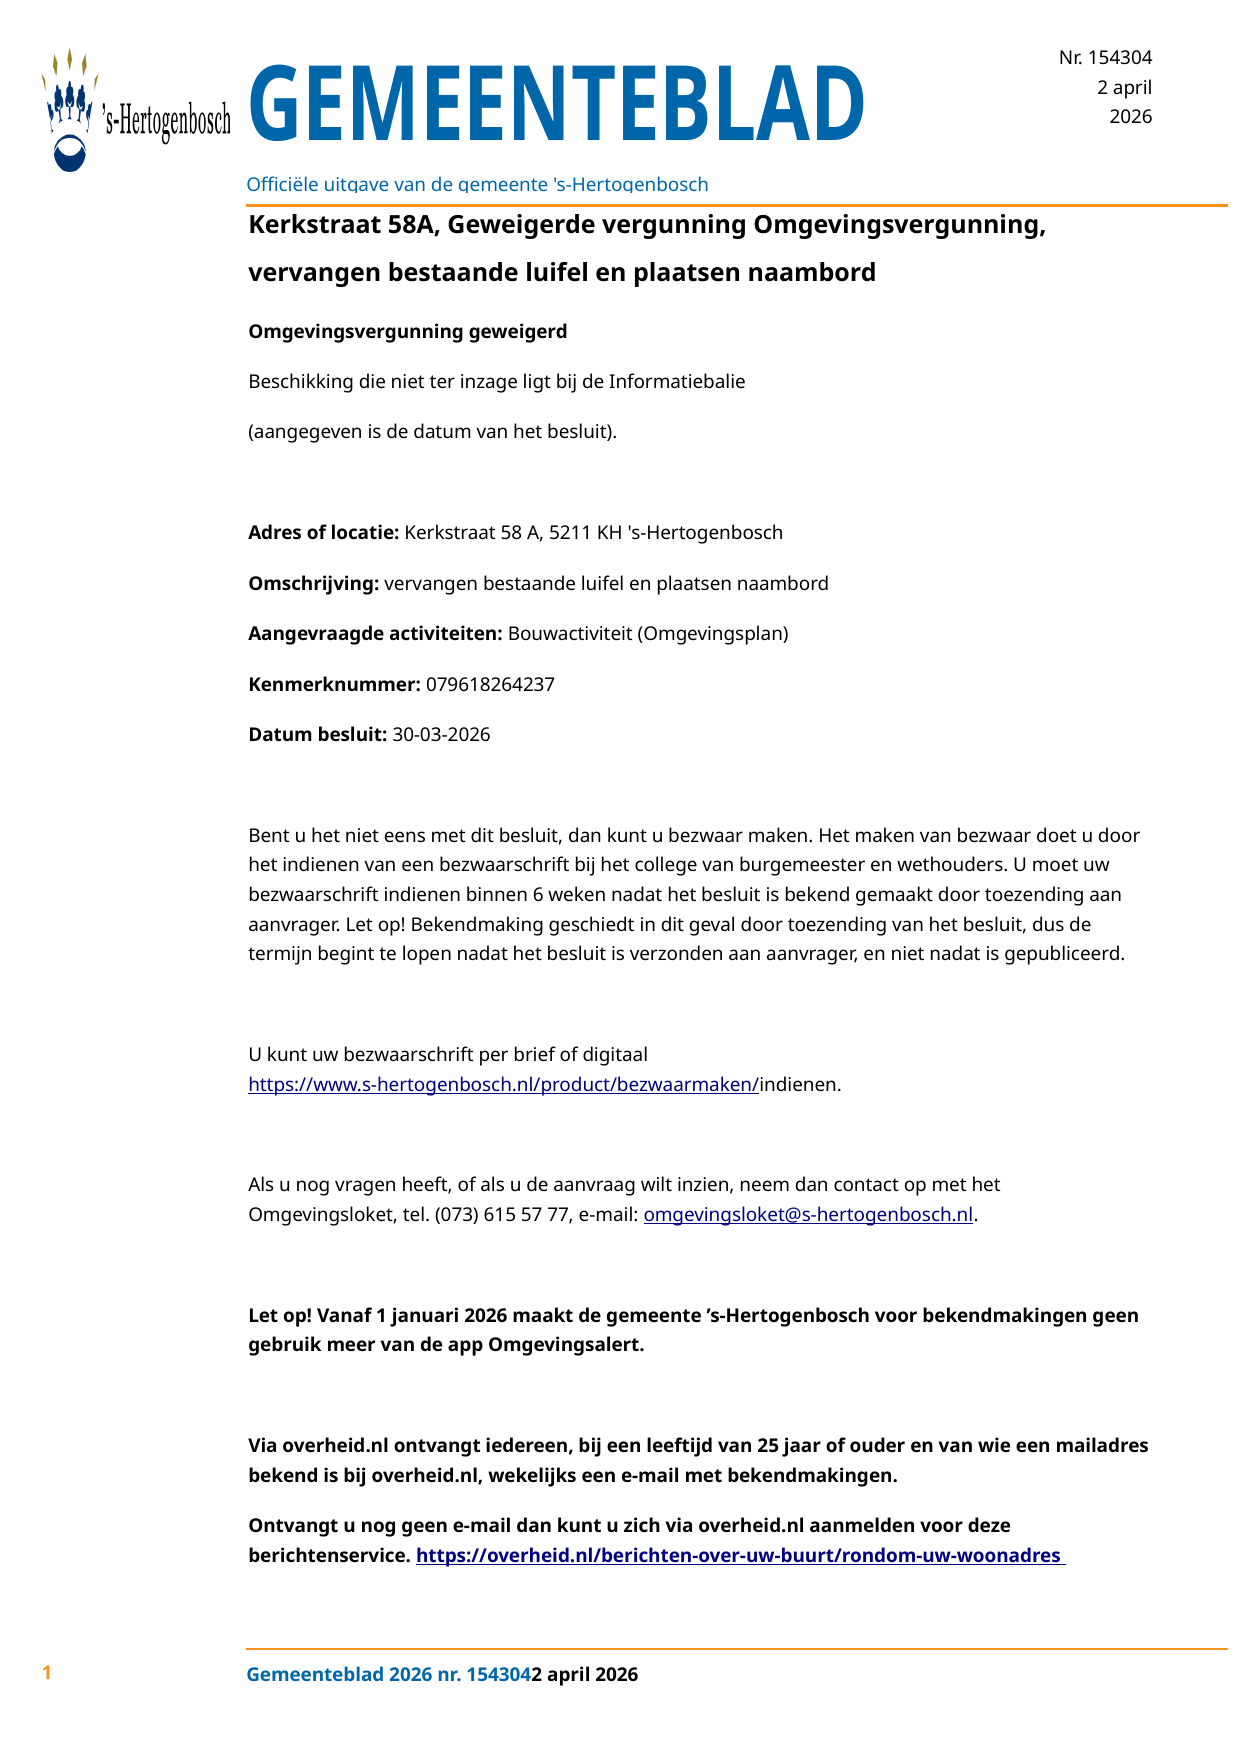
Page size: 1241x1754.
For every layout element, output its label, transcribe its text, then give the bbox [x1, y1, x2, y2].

text Bent u het niet eens met dit besluit, dan kunt u bezwaar maken. Het maken van bezwaar doet u door het indienen van een bezwaarschrift bij het college van burgemeester en wethouders. U moet uw bezwaarschrift indienen binnen 6 weken nadat het besluit is bekend gemaakt door toezending aan aanvrager. Let op! Bekendmaking geschiedt in dit geval door toezending van het besluit, dus de termijn begint te lopen nadat het besluit is verzonden aan aanvrager, en niet nadat is gepubliceerd. [248, 822, 1152, 966]
text Datum besluit: 30-03-2026 [248, 721, 1152, 747]
text Let op! Vanaf 1 januari 2026 maakt de gemeente ’s-Hertogenbosch voor bekendmakingen geen gebruik meer van de app Omgevingsalert. [248, 1302, 1152, 1357]
text Kenmerknummer: 079618264237 [248, 671, 1152, 697]
text Via overheid.nl ontvangt iedereen, bij een leeftijd van 25 jaar of ouder en van wie een mailadres bekend is bij overheid.nl, wekelijks een e-mail met bekendmakingen. [248, 1432, 1152, 1488]
text Ontvangt u nog geen e-mail dan kunt u zich via overheid.nl aanmelden voor deze berichtenservice. https://overheid.nl/berichten-over-uw-buurt/rondom-uw-woonadres [248, 1512, 1152, 1568]
text Omgevingsvergunning geweigerd [248, 318, 1152, 344]
text Aangevraagde activiteiten: Bouwactiviteit (Omgevingsplan) [248, 620, 1152, 646]
text (aangegeven is de datum van het besluit). [248, 419, 1152, 444]
text Beschikking die niet ter inzage ligt bij de Informatiebalie [248, 368, 1152, 394]
text U kunt uw bezwaarschrift per brief of digitaal https://www.s-hertogenbosch.nl/product/bezwaarmaken/indienen. [248, 1041, 1152, 1097]
text Omschrijving: vervangen bestaande luifel en plaatsen naambord [248, 570, 1152, 596]
picture [41, 47, 231, 172]
text Als u nog vragen heeft, of als u de aanvraag wilt inzien, neem dan contact op met het Omgevingsloket, tel. (073) 615 57 77, e-mail: omgevingsloket@s-hertogenbosch.nl. [248, 1172, 1152, 1227]
text Kerkstraat 58A, Geweigerde vergunning Omgevingsvergunning, vervangen bestaande luifel en plaatsen naambord [248, 207, 1152, 288]
text Adres of locatie: Kerkstraat 58 A, 5211 KH 's-Hertogenbosch [248, 519, 1152, 545]
